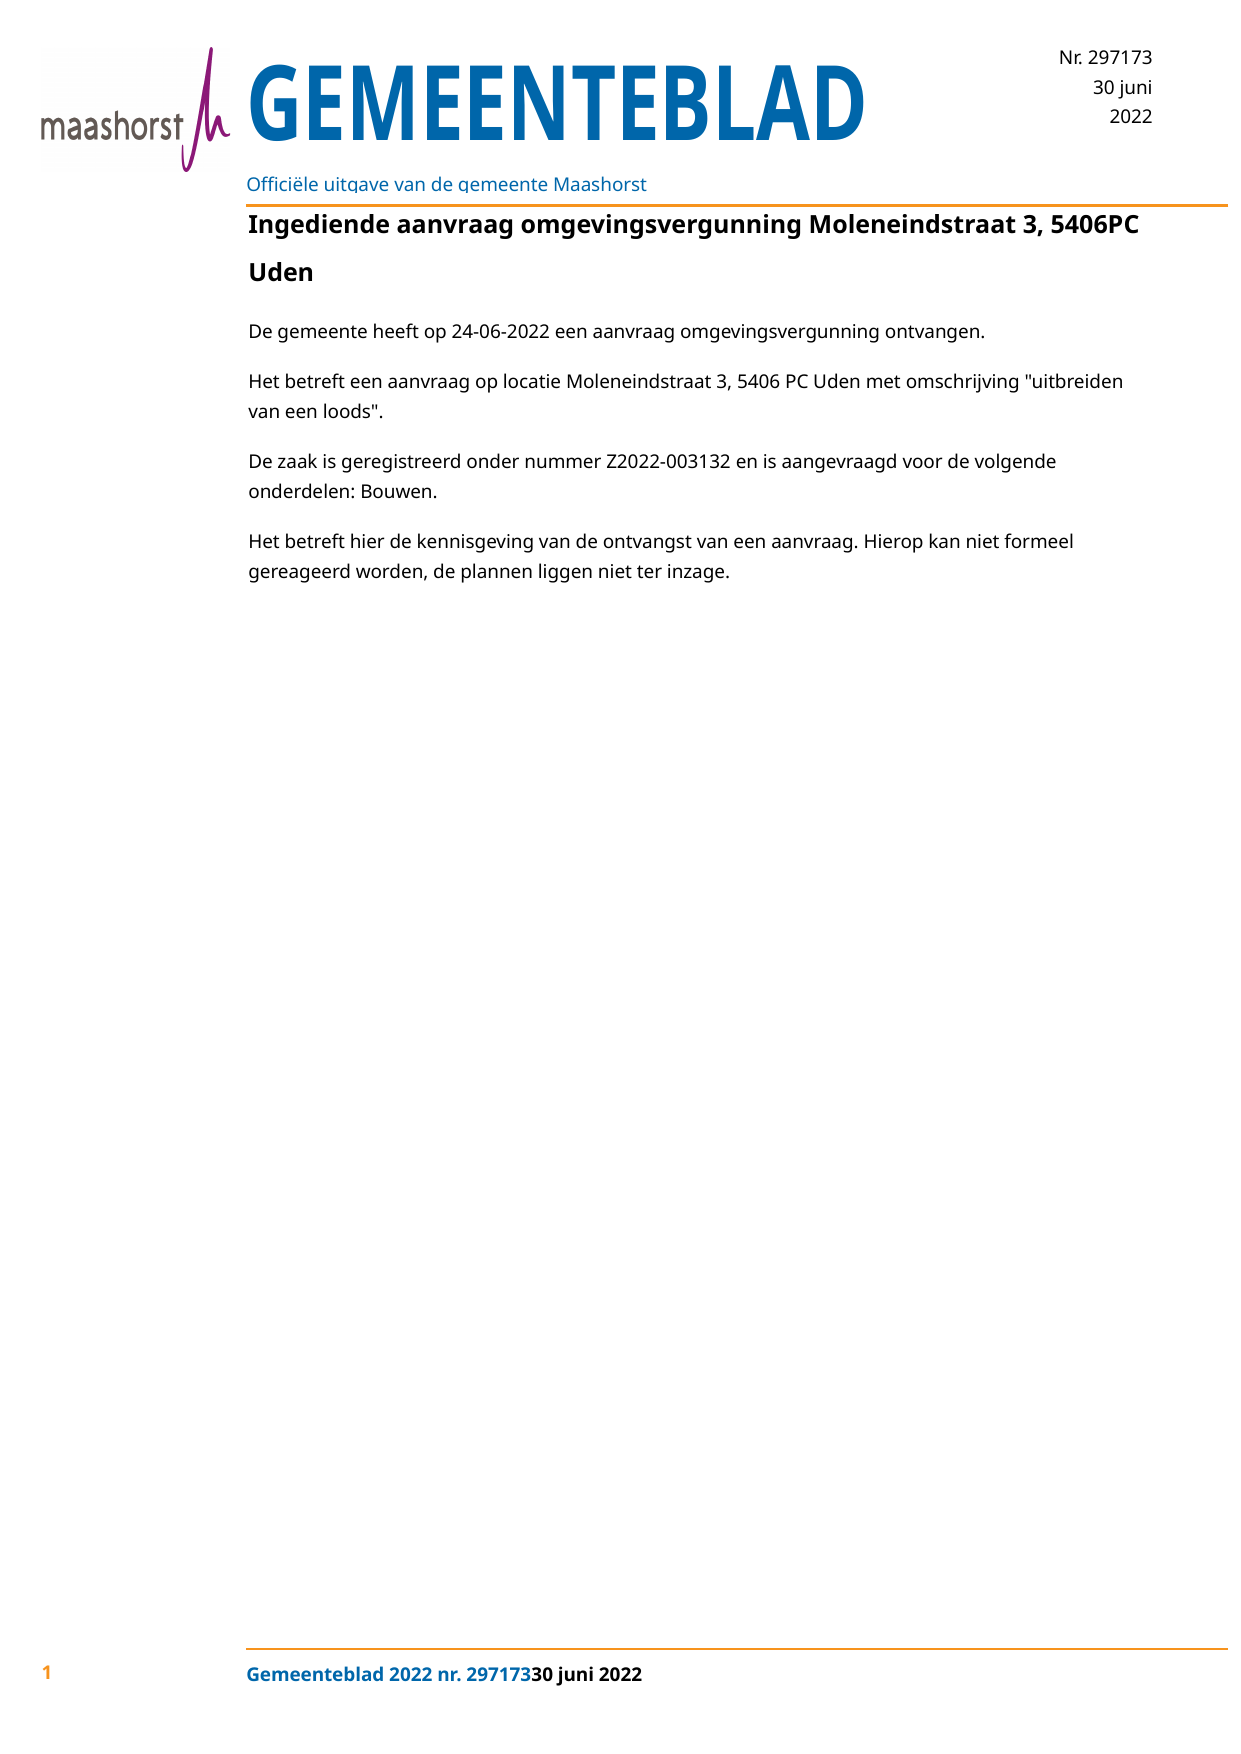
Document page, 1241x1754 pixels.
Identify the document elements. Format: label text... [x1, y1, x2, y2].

text De gemeente heeft op 24-06-2022 een aanvraag omgevingsvergunning ontvangen. [248, 318, 1152, 344]
picture [41, 47, 231, 172]
text Het betreft hier de kennisgeving van de ontvangst van een aanvraag. Hierop kan niet formeel gereageerd worden, de plannen liggen niet ter inzage. [248, 528, 1152, 584]
text De zaak is geregistreerd onder nummer Z2022-003132 en is aangevraagd voor de volgende onderdelen: Bouwen. [248, 448, 1152, 504]
text Het betreft een aanvraag op locatie Moleneindstraat 3, 5406 PC Uden met omschrijving "uitbreiden van een loods". [248, 368, 1152, 424]
text Ingediende aanvraag omgevingsvergunning Moleneindstraat 3, 5406PC Uden [248, 207, 1152, 288]
